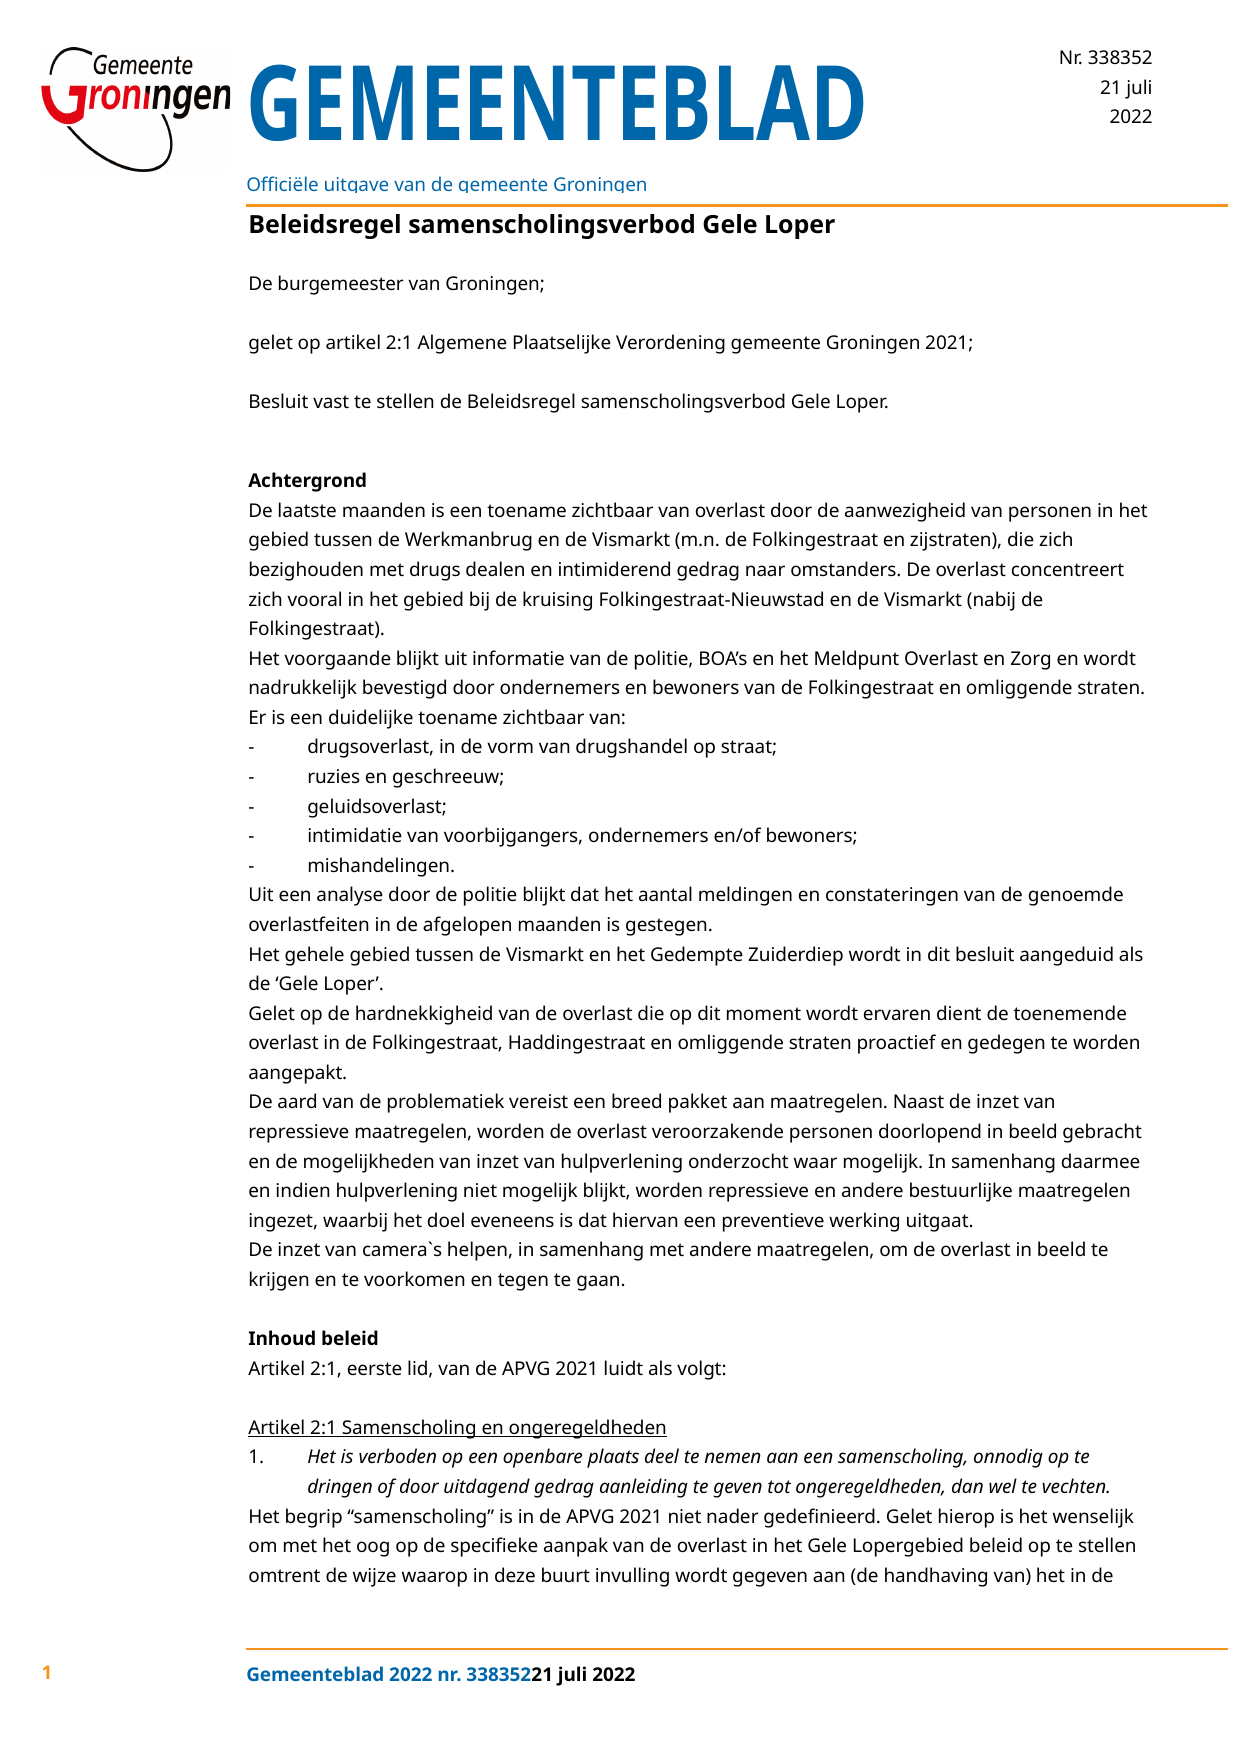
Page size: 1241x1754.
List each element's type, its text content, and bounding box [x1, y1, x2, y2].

text Inhoud beleid [248, 1325, 1152, 1351]
list ruzies en geschreeuw; [248, 763, 1152, 789]
text Achtergrond [248, 467, 1152, 493]
list Het is verboden op een openbare plaats deel te nemen aan een samenscholing, onnodig op te dringen of door uitdagend gedrag aanleiding te geven tot ongeregeldheden, dan wel te vechten. [248, 1444, 1152, 1499]
text De inzet van camera`s helpen, in samenhang met andere maatregelen, om de overlast in beeld te krijgen en te voorkomen en tegen te gaan. [248, 1237, 1152, 1292]
text Het gehele gebied tussen de Vismarkt en het Gedempte Zuiderdiep wordt in dit besluit aangeduid als de ‘Gele Loper’. [248, 941, 1152, 996]
text Het begrip “samenscholing” is in de APVG 2021 niet nader gedefinieerd. Gelet hierop is het wenselijk om met het oog op de specifieke aanpak van de overlast in het Gele Lopergebied beleid op te stellen omtrent de wijze waarop in deze buurt invulling wordt gegeven aan (de handhaving van) het in de [248, 1503, 1152, 1588]
text Het voorgaande blijkt uit informatie van de politie, BOA’s en het Meldpunt Overlast en Zorg en wordt nadrukkelijk bevestigd door ondernemers en bewoners van de Folkingestraat en omliggende straten. Er is een duidelijke toename zichtbaar van: [248, 645, 1152, 730]
text Artikel 2:1, eerste lid, van de APVG 2021 luidt als volgt: [248, 1355, 1152, 1381]
text De laatste maanden is een toename zichtbaar van overlast door de aanwezigheid van personen in het gebied tussen de Werkmanbrug en de Vismarkt (m.n. de Folkingestraat en zijstraten), die zich bezighouden met drugs dealen en intimiderend gedrag naar omstanders. De overlast concentreert zich vooral in het gebied bij de kruising Folkingestraat-Nieuwstad en de Vismarkt (nabij de Folkingestraat). [248, 497, 1152, 641]
list geluidsoverlast; [248, 793, 1152, 819]
picture [41, 47, 231, 172]
list mishandelingen. [248, 852, 1152, 878]
text Beleidsregel samenscholingsverbod Gele Loper [248, 207, 1152, 241]
text Besluit vast te stellen de Beleidsregel samenscholingsverbod Gele Loper. [248, 389, 1152, 414]
text De aard van de problematiek vereist een breed pakket aan maatregelen. Naast de inzet van repressieve maatregelen, worden de overlast veroorzakende personen doorlopend in beeld gebracht en de mogelijkheden van inzet van hulpverlening onderzocht waar mogelijk. In samenhang daarmee en indien hulpverlening niet mogelijk blijkt, worden repressieve en andere bestuurlijke maatregelen ingezet, waarbij het doel eveneens is dat hiervan een preventieve werking uitgaat. [248, 1089, 1152, 1233]
list drugsoverlast, in de vorm van drugshandel op straat; [248, 734, 1152, 759]
text gelet op artikel 2:1 Algemene Plaatselijke Verordening gemeente Groningen 2021; [248, 329, 1152, 355]
text Uit een analyse door de politie blijkt dat het aantal meldingen en constateringen van de genoemde overlastfeiten in de afgelopen maanden is gestegen. [248, 882, 1152, 937]
text Artikel 2:1 Samenscholing en ongeregeldheden [248, 1414, 1152, 1440]
list intimidatie van voorbijgangers, ondernemers en/of bewoners; [248, 822, 1152, 848]
text De burgemeester van Groningen; [248, 270, 1152, 296]
text Gelet op de hardnekkigheid van de overlast die op dit moment wordt ervaren dient de toenemende overlast in de Folkingestraat, Haddingestraat en omliggende straten proactief en gedegen te worden aangepakt. [248, 1000, 1152, 1085]
